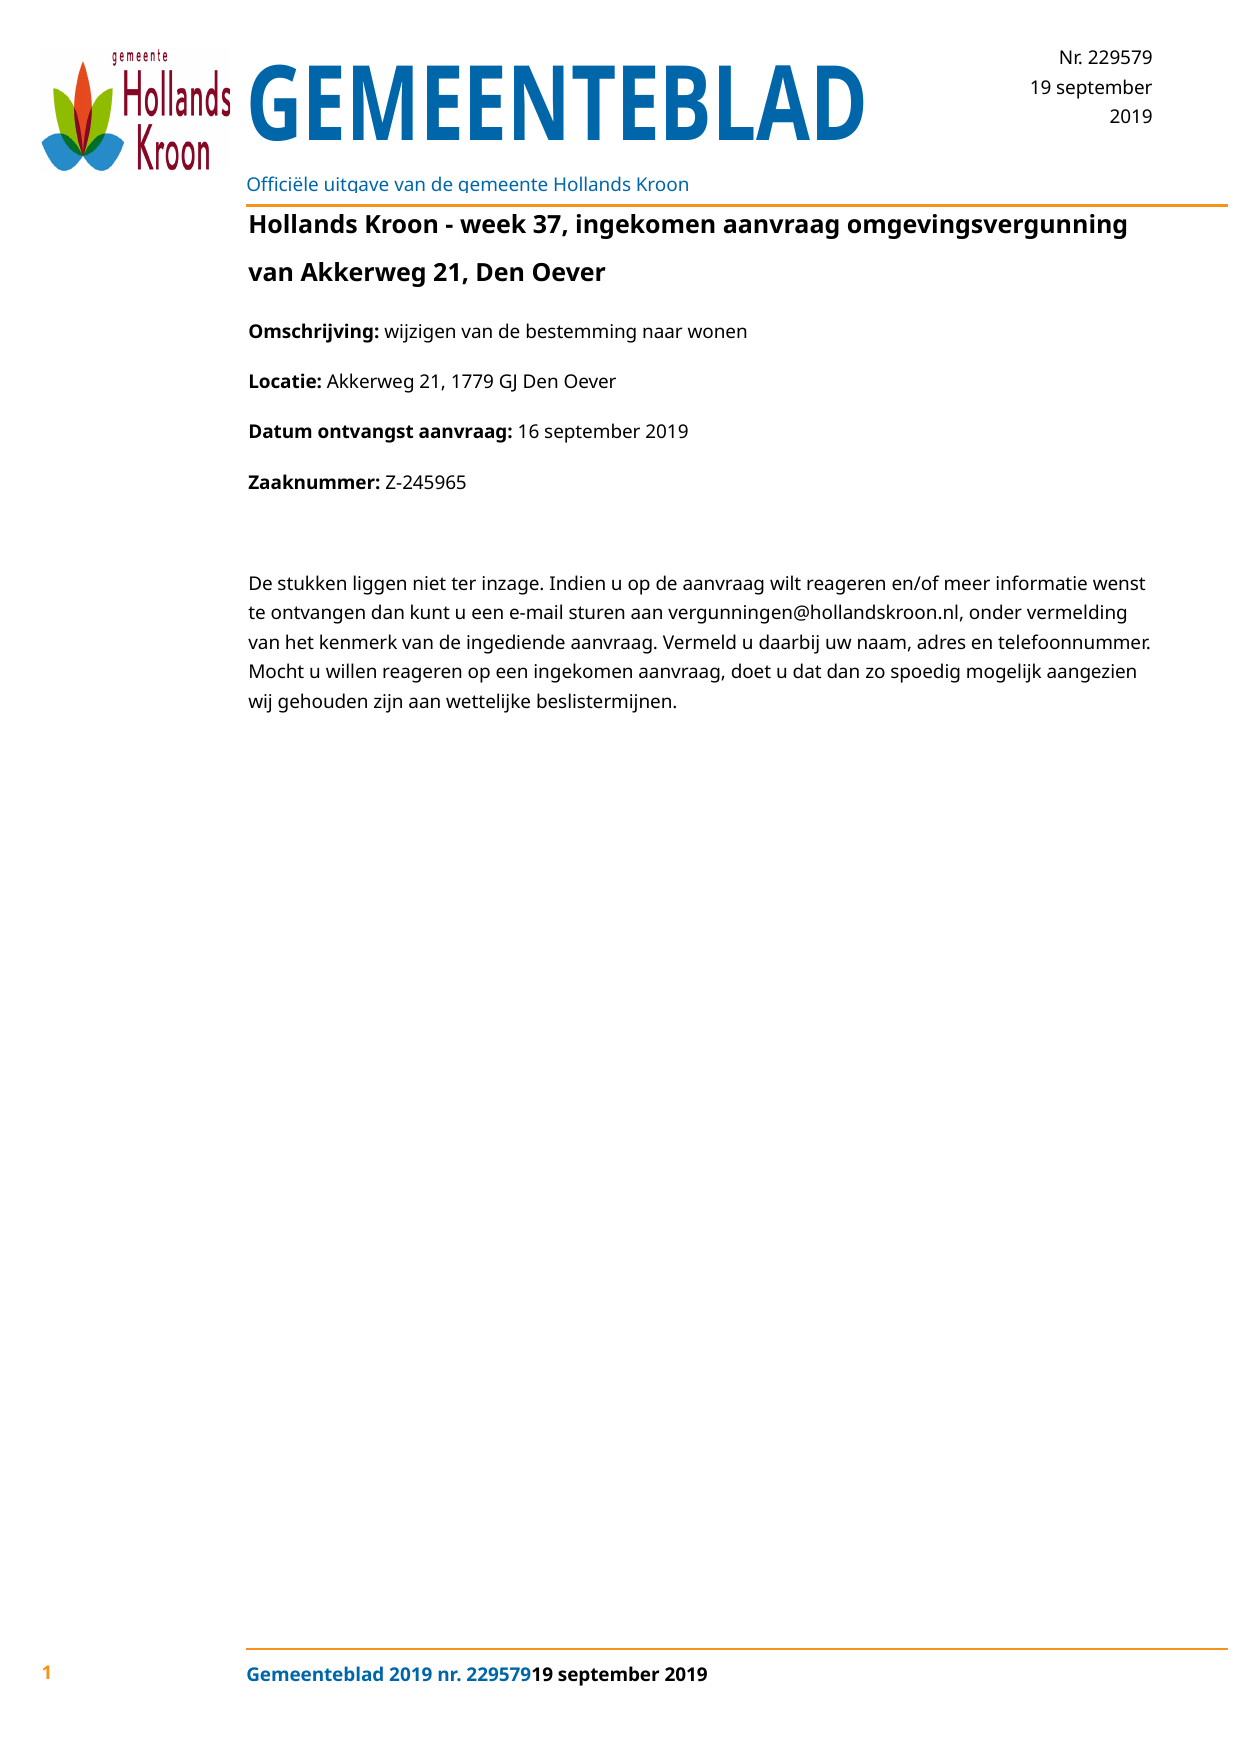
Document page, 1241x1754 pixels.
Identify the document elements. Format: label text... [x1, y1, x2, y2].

text Omschrijving: wijzigen van de bestemming naar wonen [248, 318, 1152, 344]
text Zaaknummer: Z-245965 [248, 469, 1152, 495]
text De stukken liggen niet ter inzage. Indien u op de aanvraag wilt reageren en/of meer informatie wenst te ontvangen dan kunt u een e-mail sturen aan vergunningen@hollandskroon.nl, onder vermelding van het kenmerk van de ingediende aanvraag. Vermeld u daarbij uw naam, adres en telefoonnummer. Mocht u willen reageren op een ingekomen aanvraag, doet u dat dan zo spoedig mogelijk aangezien wij gehouden zijn aan wettelijke beslistermijnen. [248, 570, 1152, 714]
text Hollands Kroon - week 37, ingekomen aanvraag omgevingsvergunning van Akkerweg 21, Den Oever [248, 207, 1152, 288]
text Datum ontvangst aanvraag: 16 september 2019 [248, 419, 1152, 444]
picture [41, 47, 231, 172]
text Locatie: Akkerweg 21, 1779 GJ Den Oever [248, 368, 1152, 394]
